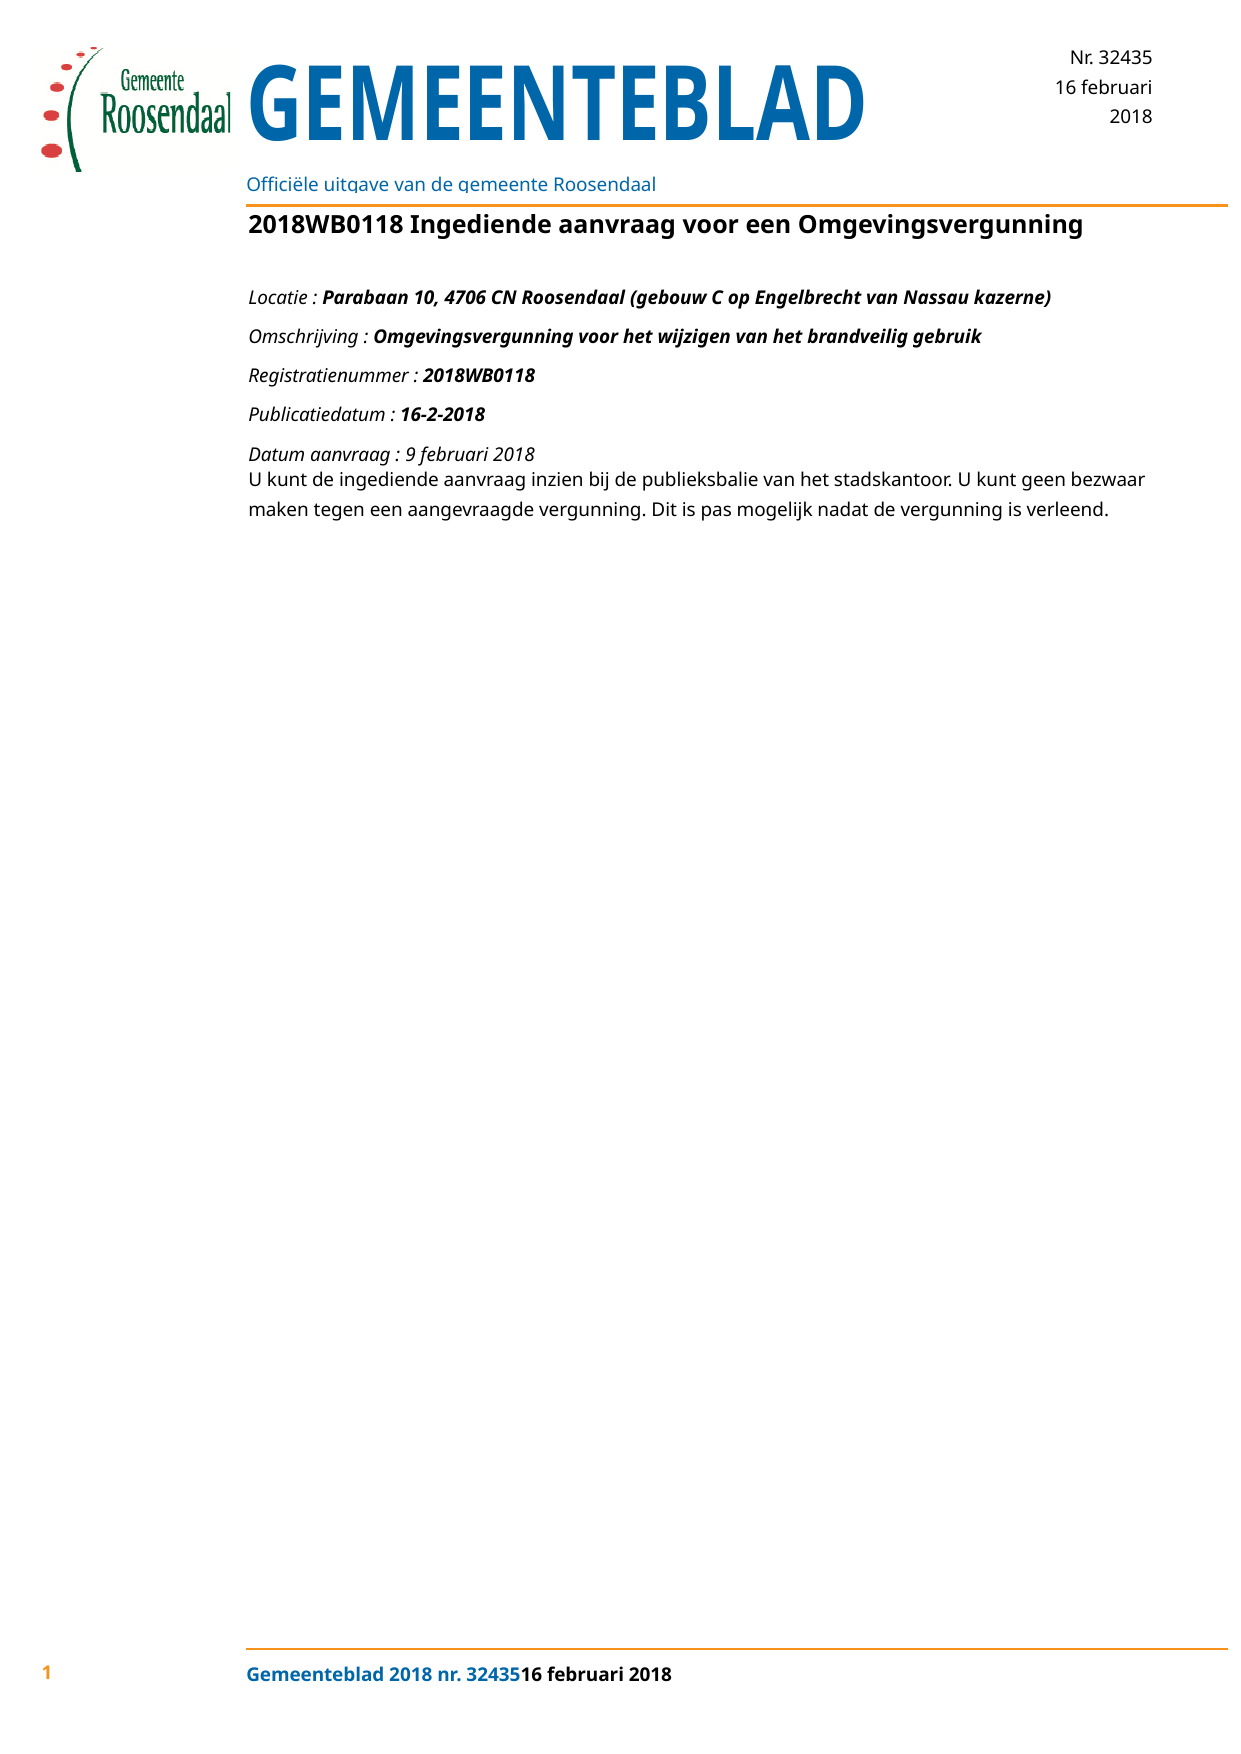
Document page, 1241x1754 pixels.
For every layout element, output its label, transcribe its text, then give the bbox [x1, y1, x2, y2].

text Publicatiedatum : 16-2-2018 [248, 402, 1152, 427]
text U kunt de ingediende aanvraag inzien bij de publieksbalie van het stadskantoor. U kunt geen bezwaar maken tegen een aangevraagde vergunning. Dit is pas mogelijk nadat de vergunning is verleend. [248, 467, 1152, 522]
text Registratienummer : 2018WB0118 [248, 362, 1152, 388]
text 2018WB0118 Ingediende aanvraag voor een Omgevingsvergunning [248, 207, 1152, 241]
text Locatie : Parabaan 10, 4706 CN Roosendaal (gebouw C op Engelbrecht van Nassau kazerne) [248, 284, 1152, 309]
text Omschrijving : Omgevingsvergunning voor het wijzigen van het brandveilig gebruik [248, 323, 1152, 349]
text Datum aanvraag : 9 februari 2018 [248, 441, 1152, 467]
picture [41, 47, 231, 172]
